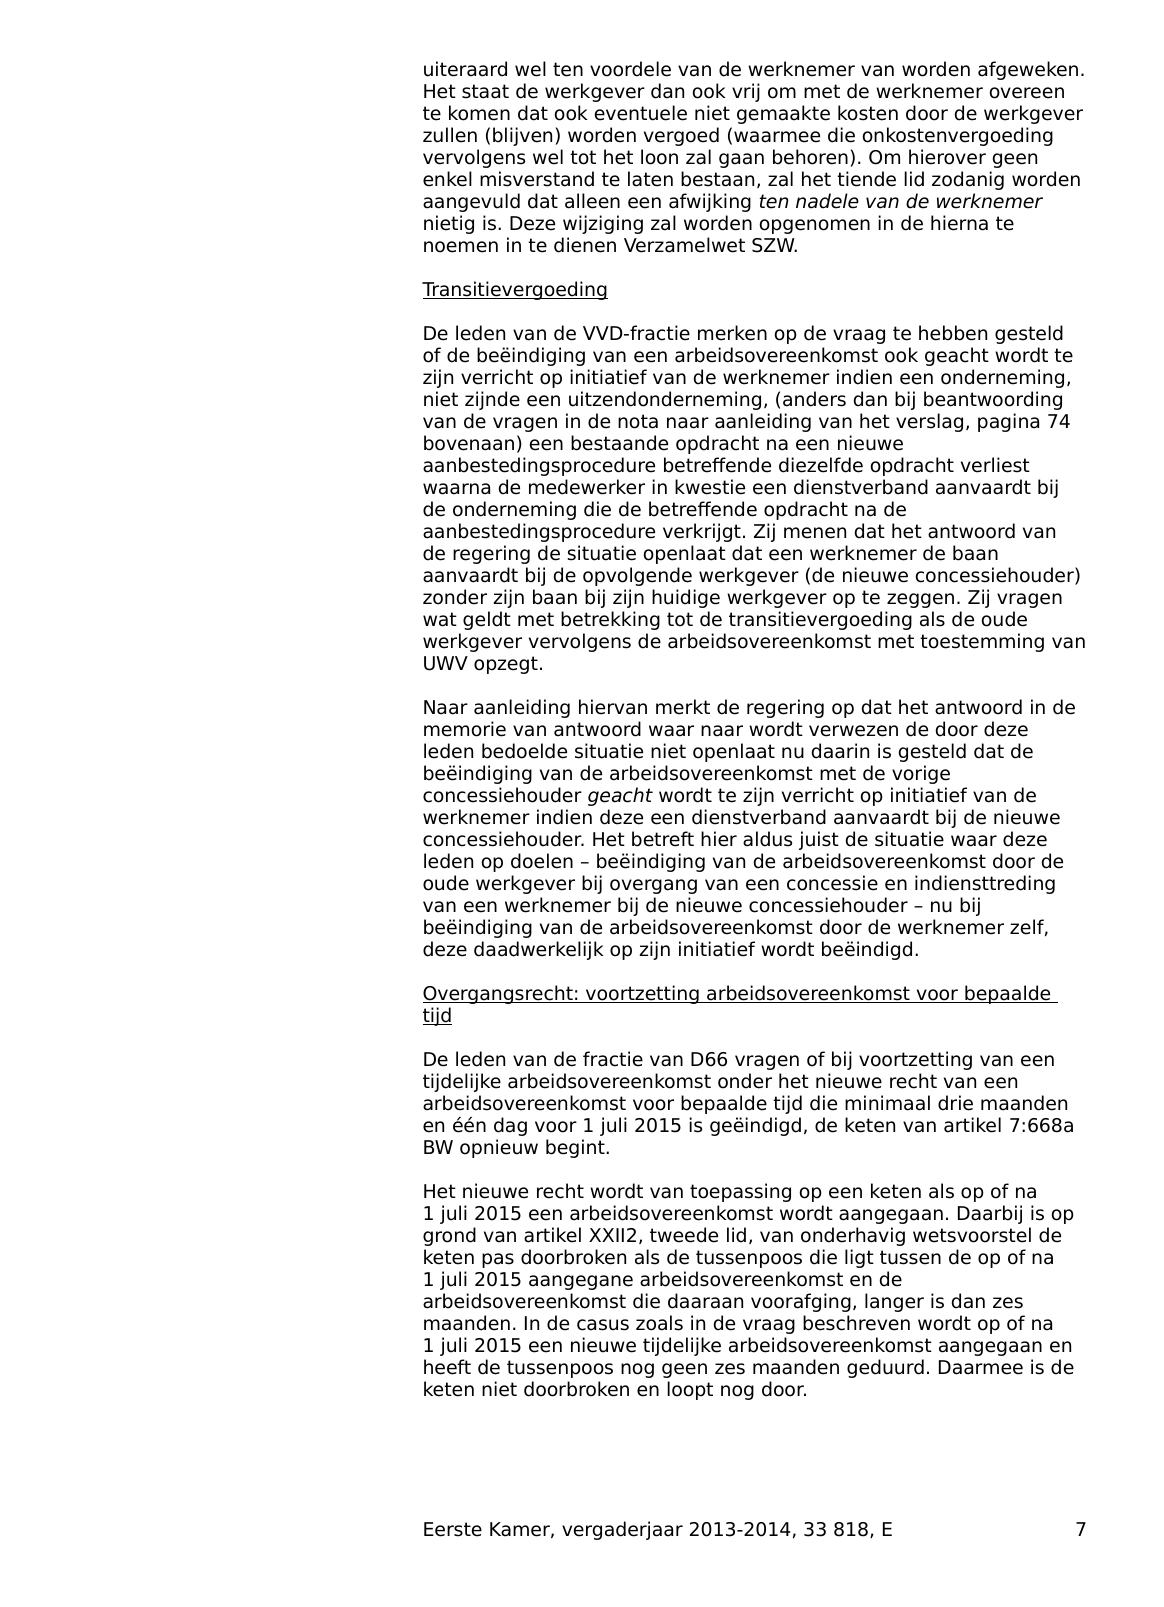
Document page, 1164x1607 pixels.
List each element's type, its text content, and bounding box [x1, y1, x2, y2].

text uiteraard wel ten voordele van de werknemer van worden afgeweken. Het staat de werkgever dan ook vrij om met de werknemer overeen te komen dat ook eventuele niet gemaakte kosten door de werkgever zullen (blijven) worden vergoed (waarmee die onkostenvergoeding vervolgens wel tot het loon zal gaan behoren). Om hierover geen enkel misverstand te laten bestaan, zal het tiende lid zodanig worden aangevuld dat alleen een afwijking ten nadele van de werknemer nietig is. Deze wijziging zal worden opgenomen in de hierna te noemen in te dienen Verzamelwet SZW. [422, 59, 1087, 257]
subtitle Transitievergoeding [422, 279, 1087, 301]
subtitle Overgangsrecht: voortzetting arbeidsovereenkomst voor bepaalde tijd [422, 983, 1087, 1027]
text De leden van de VVD-fractie merken op de vraag te hebben gesteld of de beëindiging van een arbeidsovereenkomst ook geacht wordt te zijn verricht op initiatief van de werknemer indien een onderneming, niet zijnde een uitzendonderneming, (anders dan bij beantwoording van de vragen in de nota naar aanleiding van het verslag, pagina 74 bovenaan) een bestaande opdracht na een nieuwe aanbestedingsprocedure betreffende diezelfde opdracht verliest waarna de medewerker in kwestie een dienstverband aanvaardt bij de onderneming die de betreffende opdracht na de aanbestedingsprocedure verkrijgt. Zij menen dat het antwoord van de regering de situatie openlaat dat een werknemer de baan aanvaardt bij de opvolgende werkgever (de nieuwe concessiehouder) zonder zijn baan bij zijn huidige werkgever op te zeggen. Zij vragen wat geldt met betrekking tot de transitievergoeding als de oude werkgever vervolgens de arbeidsovereenkomst met toestemming van UWV opzegt. [422, 323, 1087, 675]
text De leden van de fractie van D66 vragen of bij voortzetting van een tijdelijke arbeidsovereenkomst onder het nieuwe recht van een arbeidsovereenkomst voor bepaalde tijd die minimaal drie maanden en één dag voor 1 juli 2015 is geëindigd, de keten van artikel 7:668a BW opnieuw begint. [422, 1049, 1087, 1159]
text Naar aanleiding hiervan merkt de regering op dat het antwoord in de memorie van antwoord waar naar wordt verwezen de door deze leden bedoelde situatie niet openlaat nu daarin is gesteld dat de beëindiging van de arbeidsovereenkomst met de vorige concessiehouder geacht wordt te zijn verricht op initiatief van de werknemer indien deze een dienstverband aanvaardt bij de nieuwe concessiehouder. Het betreft hier aldus juist de situatie waar deze leden op doelen – beëindiging van de arbeidsovereenkomst door de oude werkgever bij overgang van een concessie en indiensttreding van een werknemer bij de nieuwe concessiehouder – nu bij beëindiging van de arbeidsovereenkomst door de werknemer zelf, deze daadwerkelijk op zijn initiatief wordt beëindigd. [422, 697, 1087, 961]
text Het nieuwe recht wordt van toepassing op een keten als op of na 1 juli 2015 een arbeidsovereenkomst wordt aangegaan. Daarbij is op grond van artikel XXII2, tweede lid, van onderhavig wetsvoorstel de keten pas doorbroken als de tussenpoos die ligt tussen de op of na 1 juli 2015 aangegane arbeidsovereenkomst en de arbeidsovereenkomst die daaraan voorafging, langer is dan zes maanden. In de casus zoals in de vraag beschreven wordt op of na 1 juli 2015 een nieuwe tijdelijke arbeidsovereenkomst aangegaan en heeft de tussenpoos nog geen zes maanden geduurd. Daarmee is de keten niet doorbroken en loopt nog door. [422, 1181, 1087, 1401]
